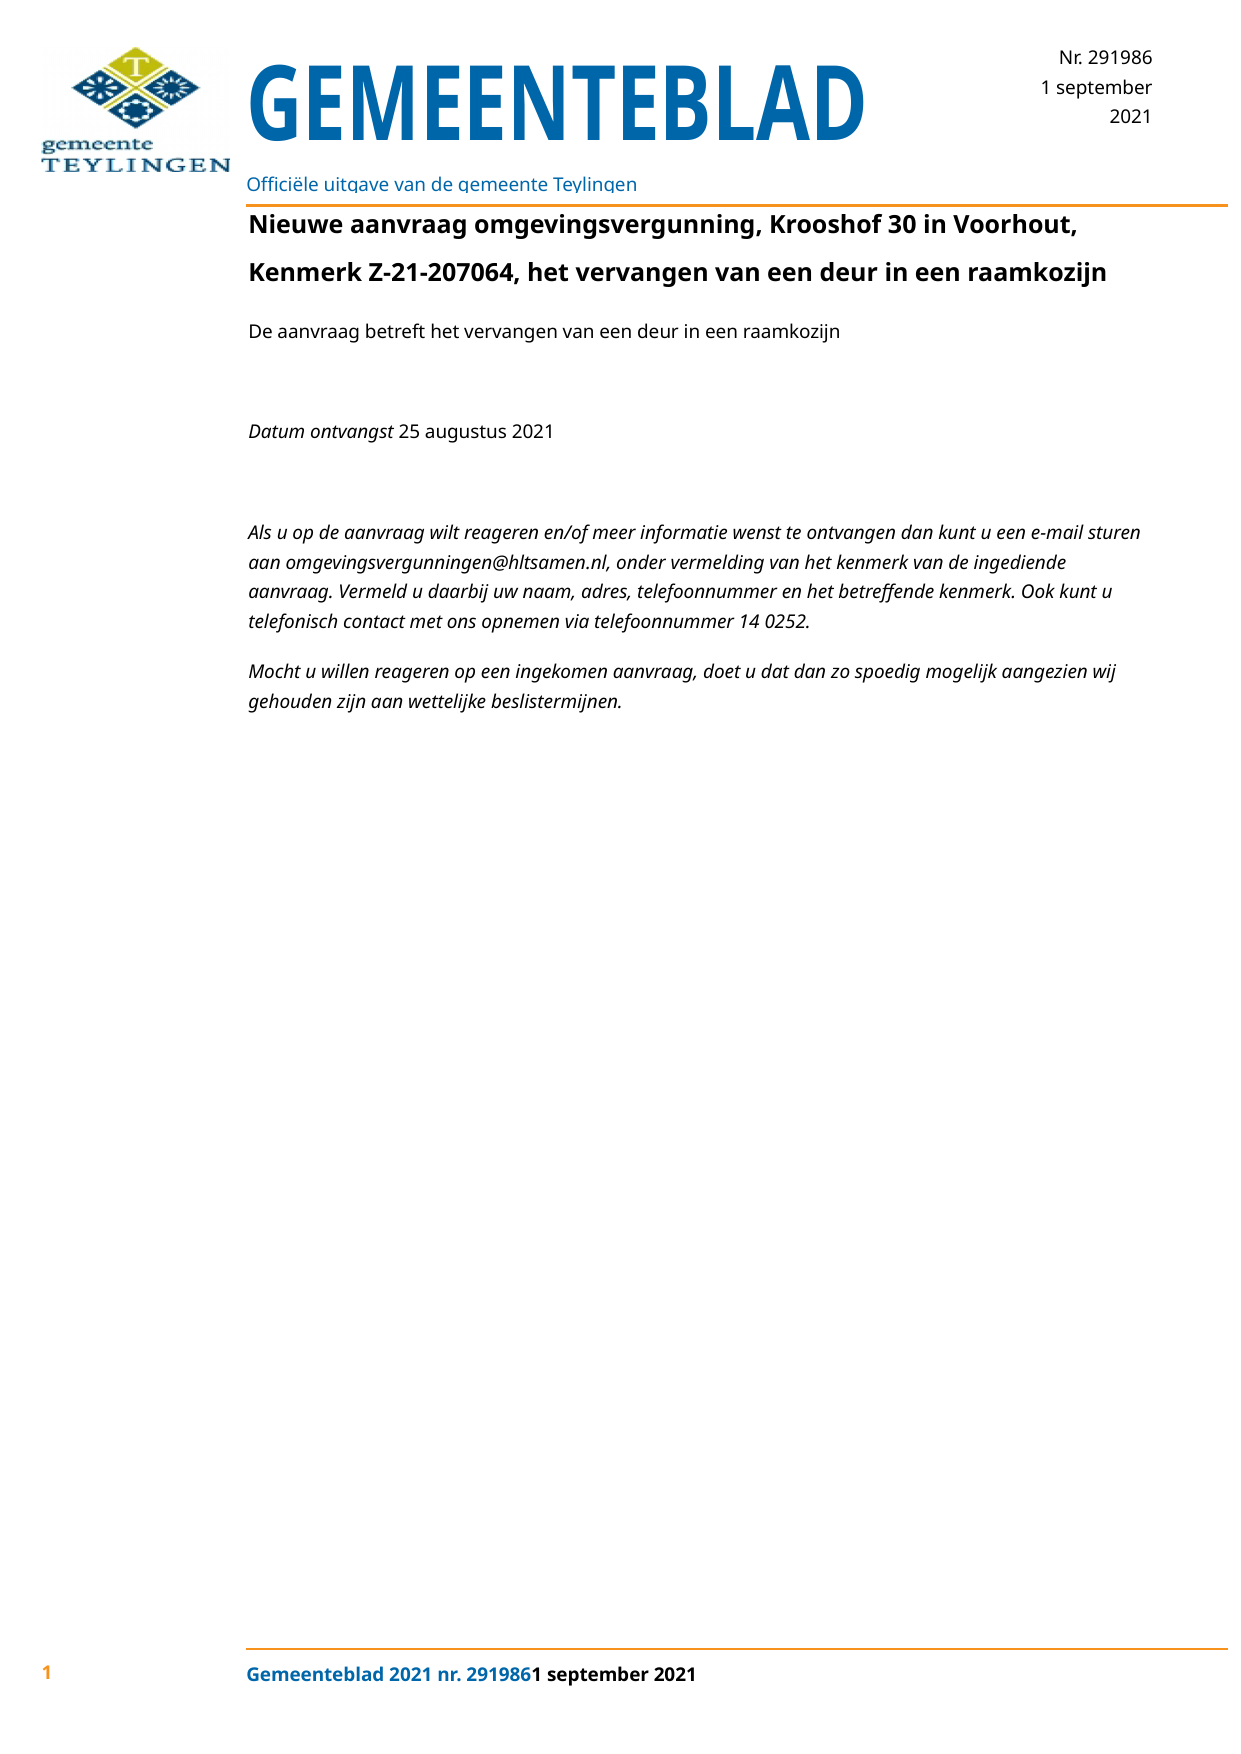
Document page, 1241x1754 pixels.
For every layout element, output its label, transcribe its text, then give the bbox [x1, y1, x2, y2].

picture [41, 47, 231, 172]
text De aanvraag betreft het vervangen van een deur in een raamkozijn [248, 318, 1152, 344]
text Als u op de aanvraag wilt reageren en/of meer informatie wenst te ontvangen dan kunt u een e-mail sturen aan omgevingsvergunningen@hltsamen.nl, onder vermelding van het kenmerk van de ingediende aanvraag. Vermeld u daarbij uw naam, adres, telefoonnummer en het betreffende kenmerk. Ook kunt u telefonisch contact met ons opnemen via telefoonnummer 14 0252. [248, 519, 1152, 634]
text Datum ontvangst 25 augustus 2021 [248, 419, 1152, 444]
text Nieuwe aanvraag omgevingsvergunning, Krooshof 30 in Voorhout, Kenmerk Z-21-207064, het vervangen van een deur in een raamkozijn [248, 207, 1152, 288]
text Mocht u willen reageren op een ingekomen aanvraag, doet u dat dan zo spoedig mogelijk aangezien wij gehouden zijn aan wettelijke beslistermijnen. [248, 659, 1152, 714]
